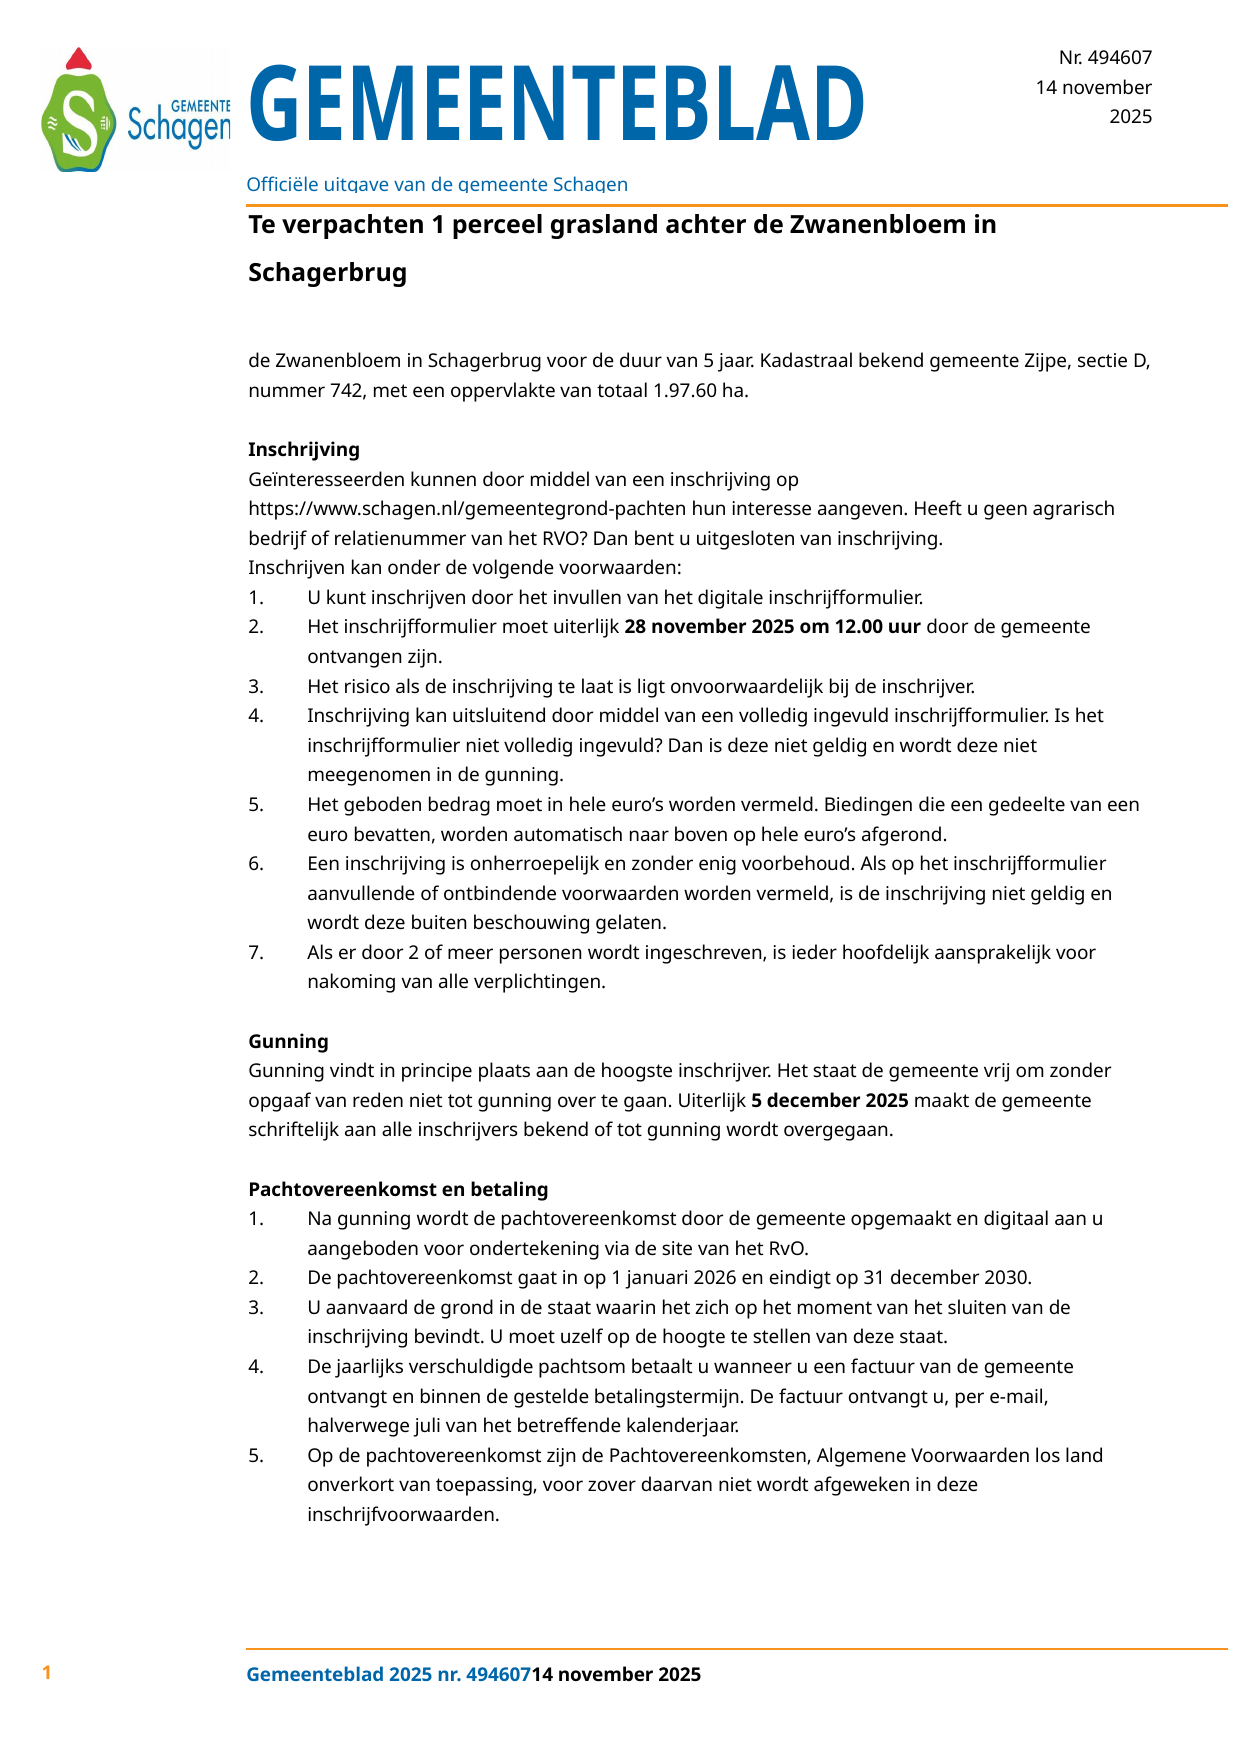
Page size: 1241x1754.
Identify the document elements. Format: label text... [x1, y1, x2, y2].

list Als er door 2 of meer personen wordt ingeschreven, is ieder hoofdelijk aansprakelijk voor nakoming van alle verplichtingen. [248, 939, 1152, 994]
list Op de pachtovereenkomst zijn de Pachtovereenkomsten, Algemene Voorwaarden los land onverkort van toepassing, voor zover daarvan niet wordt afgeweken in deze inschrijfvoorwaarden. [248, 1442, 1152, 1527]
list Een inschrijving is onherroepelijk en zonder enig voorbehoud. Als op het inschrijfformulier aanvullende of ontbindende voorwaarden worden vermeld, is de inschrijving niet geldig en wordt deze buiten beschouwing gelaten. [248, 850, 1152, 935]
list De jaarlijks verschuldigde pachtsom betaalt u wanneer u een factuur van de gemeente ontvangt en binnen de gestelde betalingstermijn. De factuur ontvangt u, per e-mail, halverwege juli van het betreffende kalenderjaar. [248, 1353, 1152, 1438]
list Na gunning wordt de pachtovereenkomst door de gemeente opgemaakt en digitaal aan u aangeboden voor ondertekening via de site van het RvO. [248, 1205, 1152, 1261]
text Te verpachten 1 perceel grasland achter de Zwanenbloem in Schagerbrug [248, 207, 1152, 288]
list Het geboden bedrag moet in hele euro’s worden vermeld. Biedingen die een gedeelte van een euro bevatten, worden automatisch naar boven op hele euro’s afgerond. [248, 791, 1152, 847]
list Inschrijving kan uitsluitend door middel van een volledig ingevuld inschrijfformulier. Is het inschrijfformulier niet volledig ingevuld? Dan is deze niet geldig en wordt deze niet meegenomen in de gunning. [248, 702, 1152, 787]
text Geïnteresseerden kunnen door middel van een inschrijving op https://www.schagen.nl/gemeentegrond-pachten hun interesse aangeven. Heeft u geen agrarisch bedrijf of relatienummer van het RVO? Dan bent u uitgesloten van inschrijving. [248, 466, 1152, 551]
list Het inschrijfformulier moet uiterlijk 28 november 2025 om 12.00 uur door de gemeente ontvangen zijn. [248, 614, 1152, 669]
picture [41, 47, 231, 172]
list Het risico als de inschrijving te laat is ligt onvoorwaardelijk bij de inschrijver. [248, 673, 1152, 699]
text Inschrijven kan onder de volgende voorwaarden: [248, 554, 1152, 580]
text Gunning vindt in principe plaats aan de hoogste inschrijver. Het staat de gemeente vrij om zonder opgaaf van reden niet tot gunning over te gaan. Uiterlijk 5 december 2025 maakt de gemeente schriftelijk aan alle inschrijvers bekend of tot gunning wordt overgegaan. [248, 1057, 1152, 1142]
list De pachtovereenkomst gaat in op 1 januari 2026 en eindigt op 31 december 2030. [248, 1264, 1152, 1290]
list U kunt inschrijven door het invullen van het digitale inschrijfformulier. [248, 584, 1152, 610]
text Gunning [248, 1028, 1152, 1054]
text de Zwanenbloem in Schagerbrug voor de duur van 5 jaar. Kadastraal bekend gemeente Zijpe, sectie D, nummer 742, met een oppervlakte van totaal 1.97.60 ha. [248, 347, 1152, 403]
text Inschrijving [248, 436, 1152, 462]
text Pachtovereenkomst en betaling [248, 1176, 1152, 1202]
list U aanvaard de grond in de staat waarin het zich op het moment van het sluiten van de inschrijving bevindt. U moet uzelf op de hoogte te stellen van deze staat. [248, 1294, 1152, 1349]
